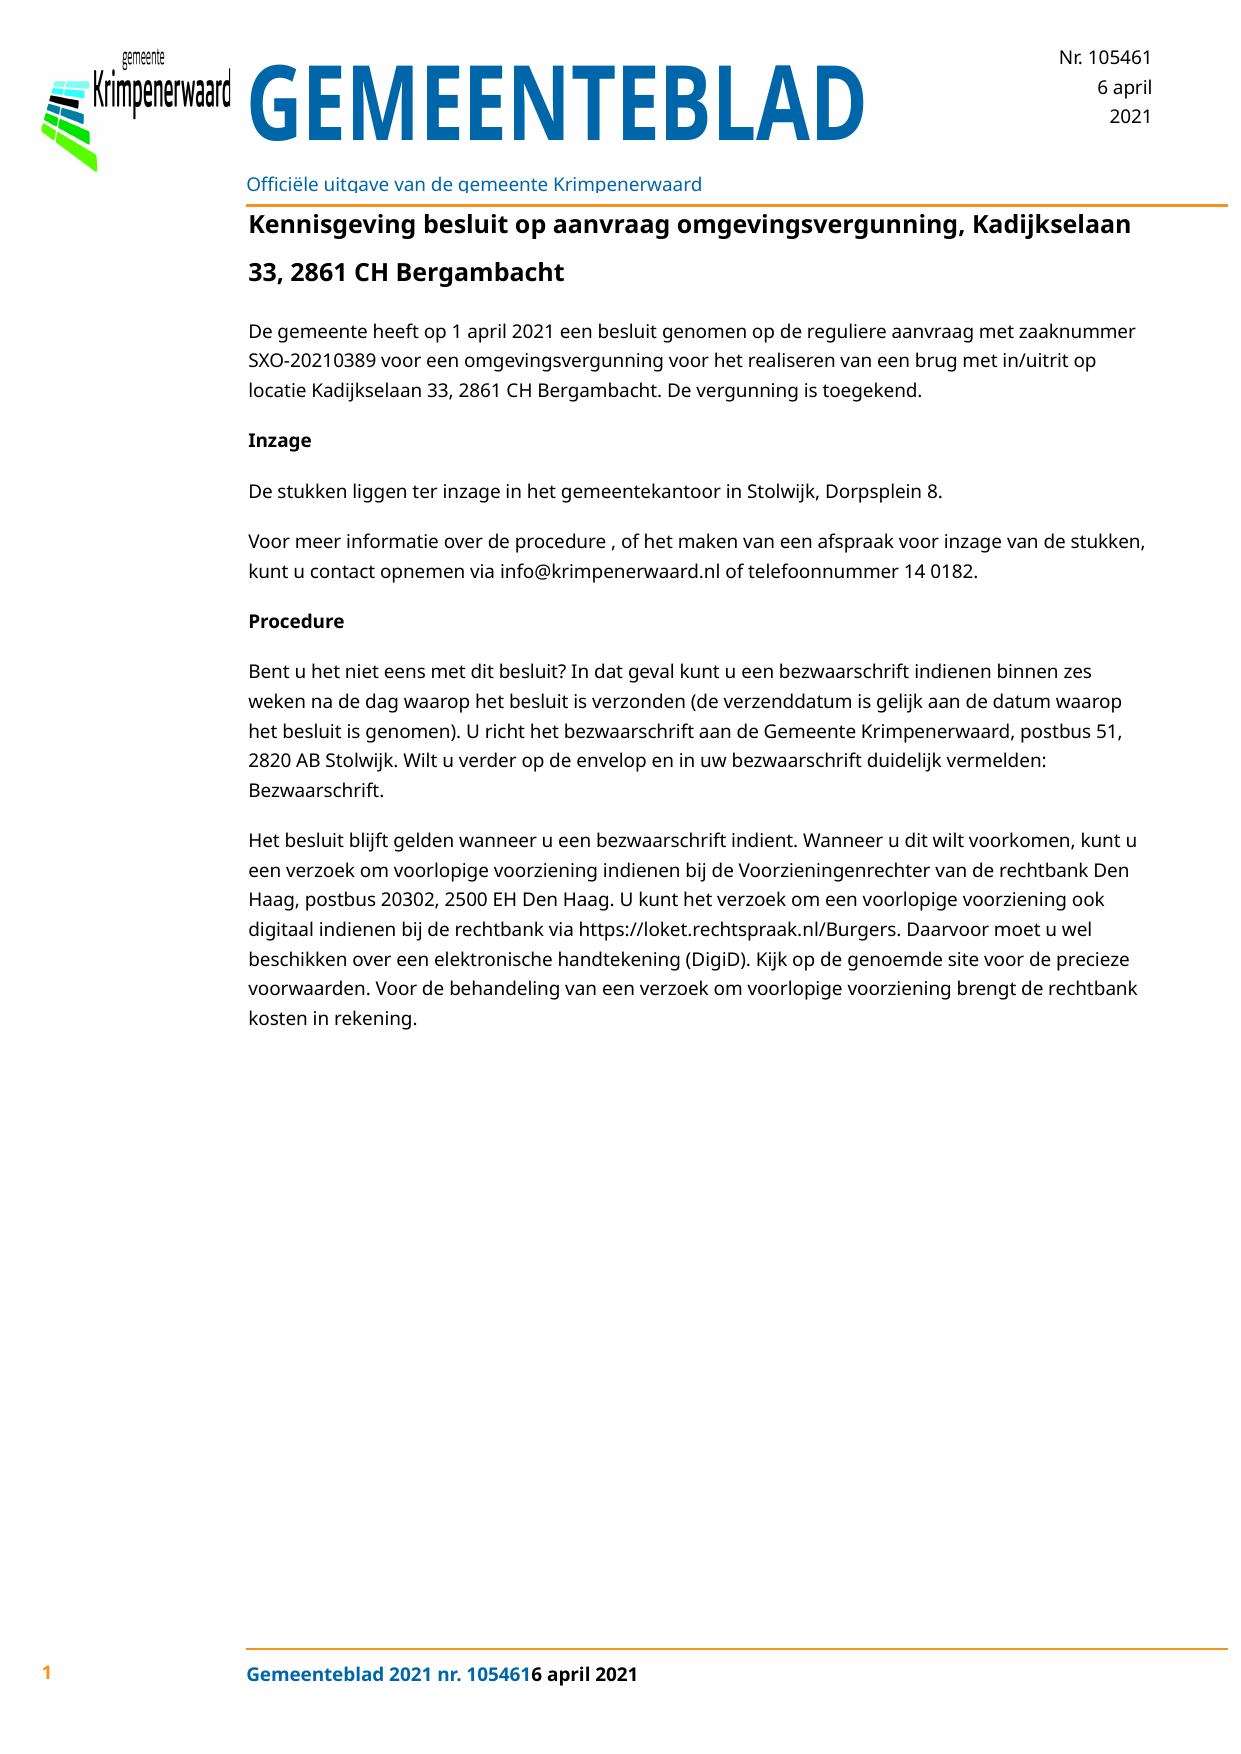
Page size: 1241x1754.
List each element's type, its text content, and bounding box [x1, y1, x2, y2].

text Het besluit blijft gelden wanneer u een bezwaarschrift indient. Wanneer u dit wilt voorkomen, kunt u een verzoek om voorlopige voorziening indienen bij de Voorzieningenrechter van de rechtbank Den Haag, postbus 20302, 2500 EH Den Haag. U kunt het verzoek om een voorlopige voorziening ook digitaal indienen bij de rechtbank via https://loket.rechtspraak.nl/Burgers. Daarvoor moet u wel beschikken over een elektronische handtekening (DigiD). Kijk op de genoemde site voor de precieze voorwaarden. Voor de behandeling van een verzoek om voorlopige voorziening brengt de rechtbank kosten in rekening. [248, 827, 1152, 1031]
picture [41, 47, 231, 172]
text Inzage [248, 427, 1152, 453]
text Kennisgeving besluit op aanvraag omgevingsvergunning, Kadijkselaan 33, 2861 CH Bergambacht [248, 207, 1152, 288]
text Bent u het niet eens met dit besluit? In dat geval kunt u een bezwaarschrift indienen binnen zes weken na de dag waarop het besluit is verzonden (de verzenddatum is gelijk aan de datum waarop het besluit is genomen). U richt het bezwaarschrift aan de Gemeente Krimpenerwaard, postbus 51, 2820 AB Stolwijk. Wilt u verder op de envelop en in uw bezwaarschrift duidelijk vermelden: Bezwaarschrift. [248, 659, 1152, 803]
text Voor meer informatie over de procedure , of het maken van een afspraak voor inzage van de stukken, kunt u contact opnemen via info@krimpenerwaard.nl of telefoonnummer 14 0182. [248, 528, 1152, 584]
text De gemeente heeft op 1 april 2021 een besluit genomen op de reguliere aanvraag met zaaknummer SXO-20210389 voor een omgevingsvergunning voor het realiseren van een brug met in/uitrit op locatie Kadijkselaan 33, 2861 CH Bergambacht. De vergunning is toegekend. [248, 318, 1152, 403]
text De stukken liggen ter inzage in het gemeentekantoor in Stolwijk, Dorpsplein 8. [248, 478, 1152, 504]
text Procedure [248, 608, 1152, 634]
